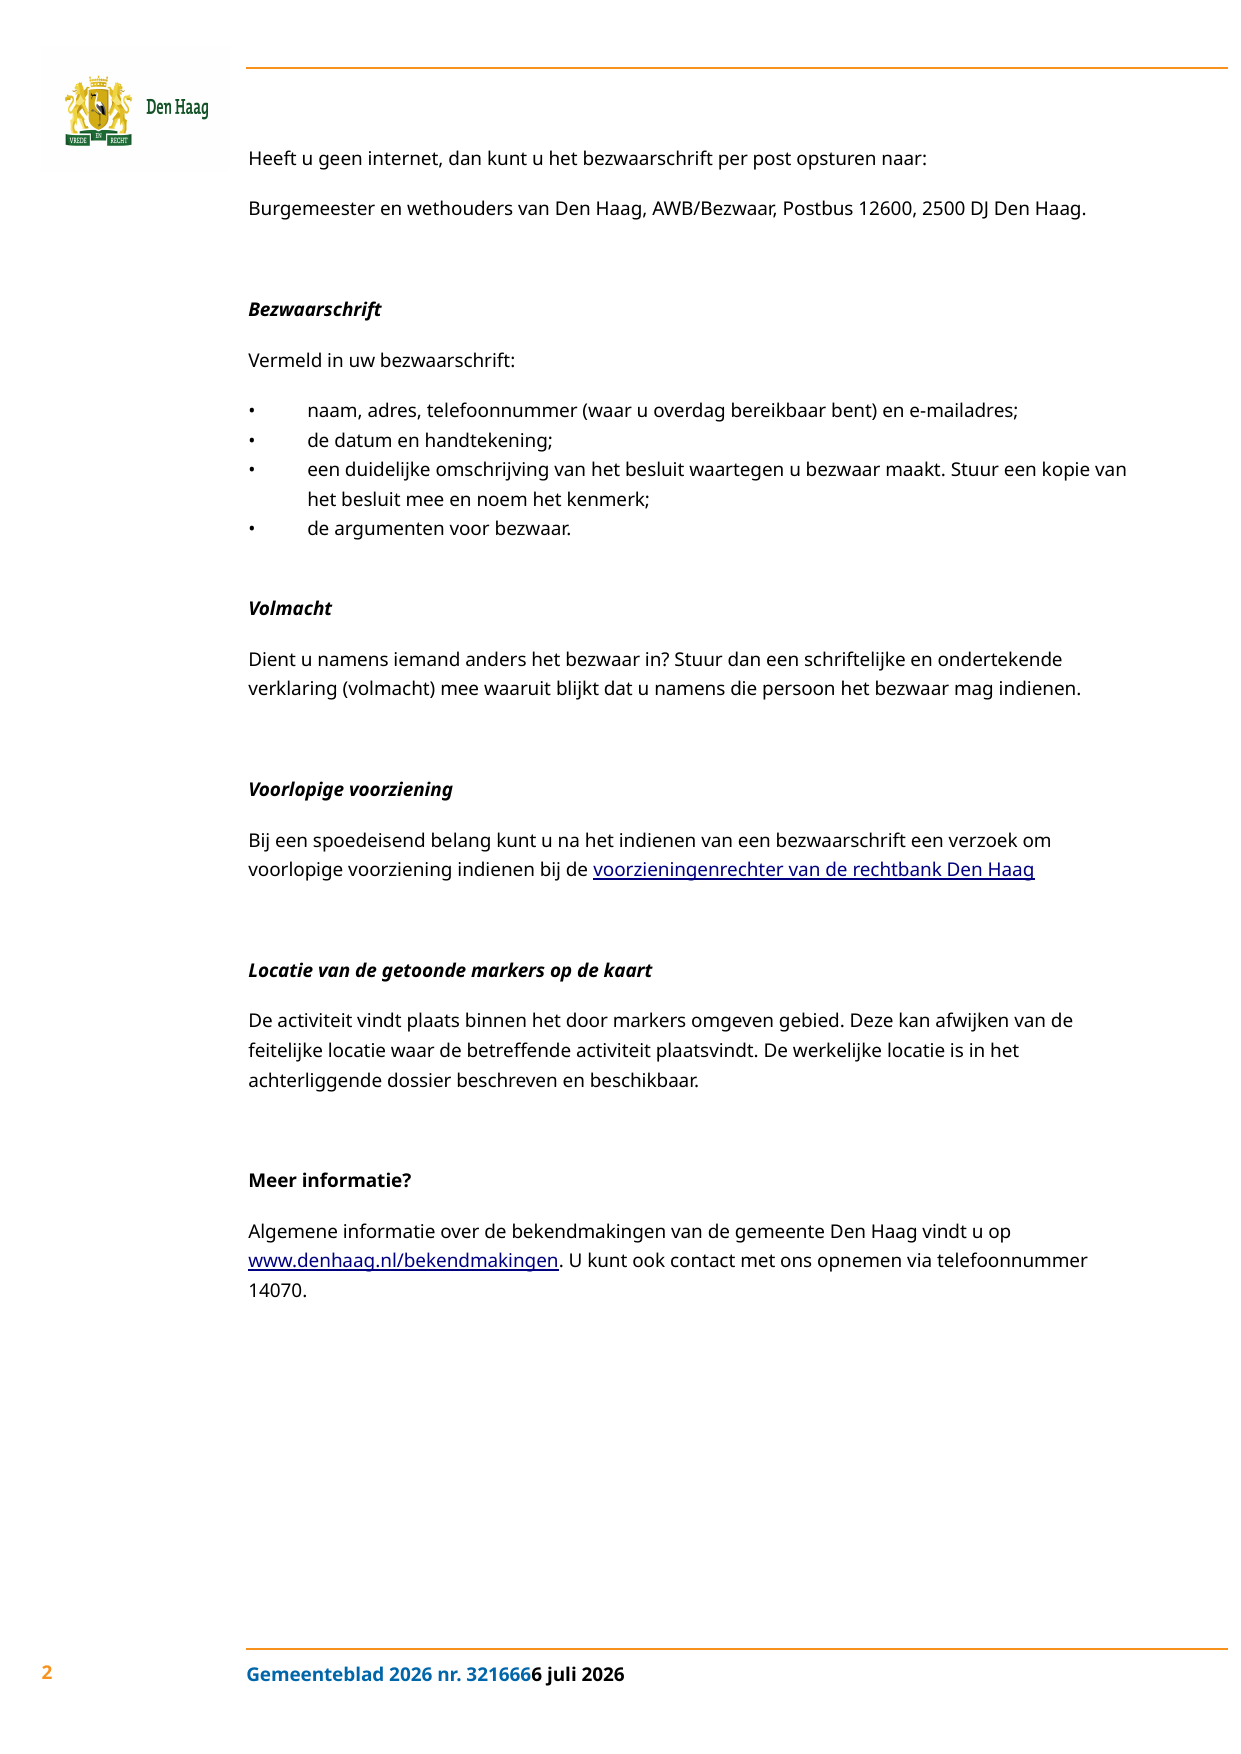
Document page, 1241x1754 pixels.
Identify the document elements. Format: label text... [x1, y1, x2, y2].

picture [41, 47, 231, 172]
list een duidelijke omschrijving van het besluit waartegen u bezwaar maakt. Stuur een kopie van het besluit mee en noem het kenmerk; [248, 456, 1152, 512]
list de argumenten voor bezwaar. [248, 516, 1152, 541]
text Voorlopige voorziening [248, 776, 1152, 802]
text Bij een spoedeisend belang kunt u na het indienen van een bezwaarschrift een verzoek om voorlopige voorziening indienen bij de voorzieningenrechter van de rechtbank Den Haag [248, 827, 1152, 882]
list naam, adres, telefoonnummer (waar u overdag bereikbaar bent) en e-mailadres; [248, 397, 1152, 423]
text Volmacht [248, 596, 1152, 621]
text Bezwaarschrift [248, 296, 1152, 322]
text Burgemeester en wethouders van Den Haag, AWB/Bezwaar, Postbus 12600, 2500 DJ Den Haag. [248, 196, 1152, 221]
list de datum en handtekening; [248, 427, 1152, 453]
text De activiteit vindt plaats binnen het door markers omgeven gebied. Deze kan afwijken van de feitelijke locatie waar de betreffende activiteit plaatsvindt. De werkelijke locatie is in het achterliggende dossier beschreven en beschikbaar. [248, 1008, 1152, 1093]
text Algemene informatie over de bekendmakingen van de gemeente Den Haag vindt u op www.denhaag.nl/bekendmakingen. U kunt ook contact met ons opnemen via telefoonnummer 14070. [248, 1218, 1152, 1303]
text Dient u namens iemand anders het bezwaar in? Stuur dan een schriftelijke en ondertekende verklaring (volmacht) mee waaruit blijkt dat u namens die persoon het bezwaar mag indienen. [248, 646, 1152, 701]
text Meer informatie? [248, 1168, 1152, 1193]
text Heeft u geen internet, dan kunt u het bezwaarschrift per post opsturen naar: [248, 145, 1152, 171]
text Vermeld in uw bezwaarschrift: [248, 347, 1152, 373]
text Locatie van de getoonde markers op de kaart [248, 957, 1152, 983]
